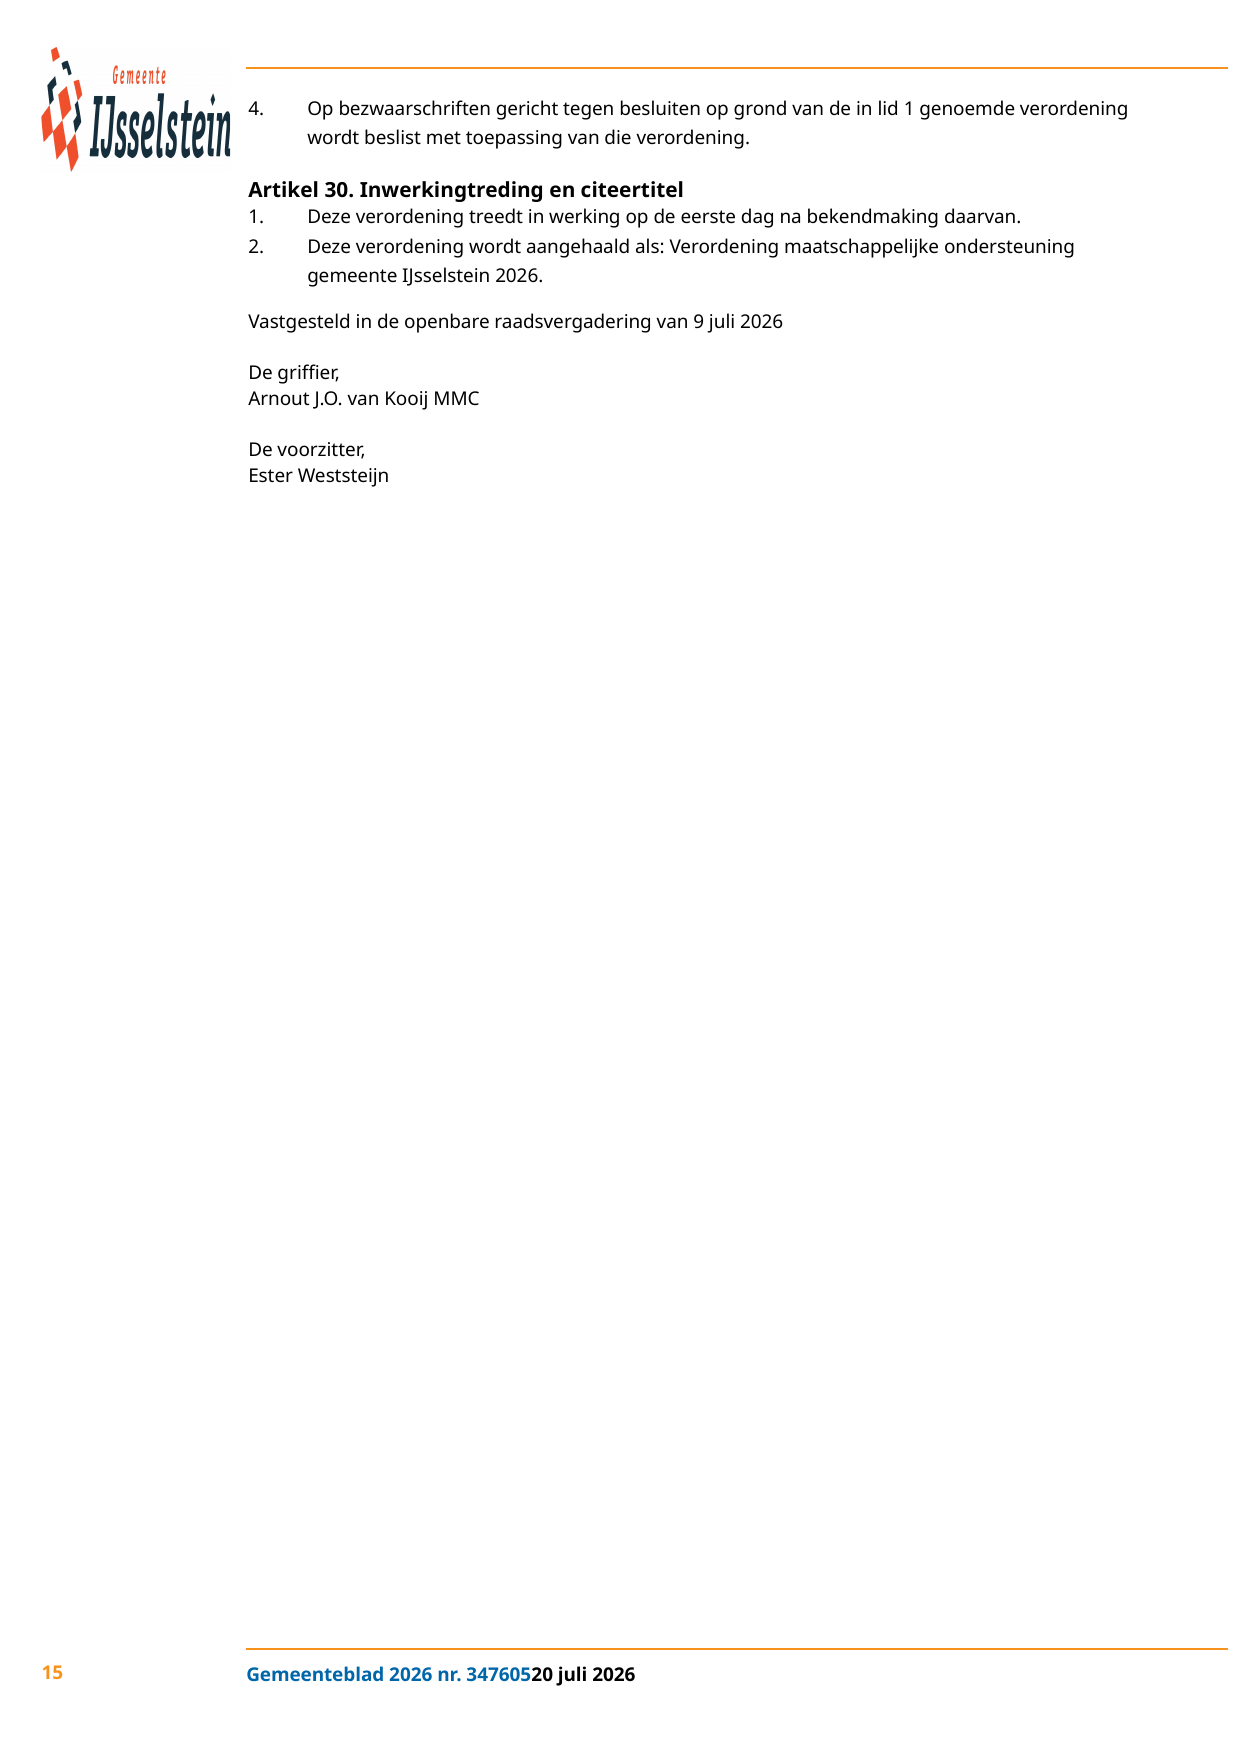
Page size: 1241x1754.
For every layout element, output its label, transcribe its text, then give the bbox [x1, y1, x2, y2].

text Ester Weststeijn [248, 462, 1152, 488]
text De voorzitter, [248, 437, 1152, 462]
picture [41, 47, 231, 172]
list Op bezwaarschriften gericht tegen besluiten op grond van de in lid 1 genoemde verordening wordt beslist met toepassing van die verordening. [248, 95, 1152, 150]
text Vastgesteld in de openbare raadsvergadering van 9 juli 2026 [248, 308, 1152, 334]
text Artikel 30. Inwerkingtreding en citeertitel [248, 175, 1152, 203]
list Deze verordening wordt aangehaald als: Verordening maatschappelijke ondersteuning gemeente IJsselstein 2026. [248, 233, 1152, 288]
text De griffier, [248, 359, 1152, 385]
text Arnout J.O. van Kooij MMC [248, 385, 1152, 411]
list Deze verordening treedt in werking op de eerste dag na bekendmaking daarvan. [248, 203, 1152, 229]
